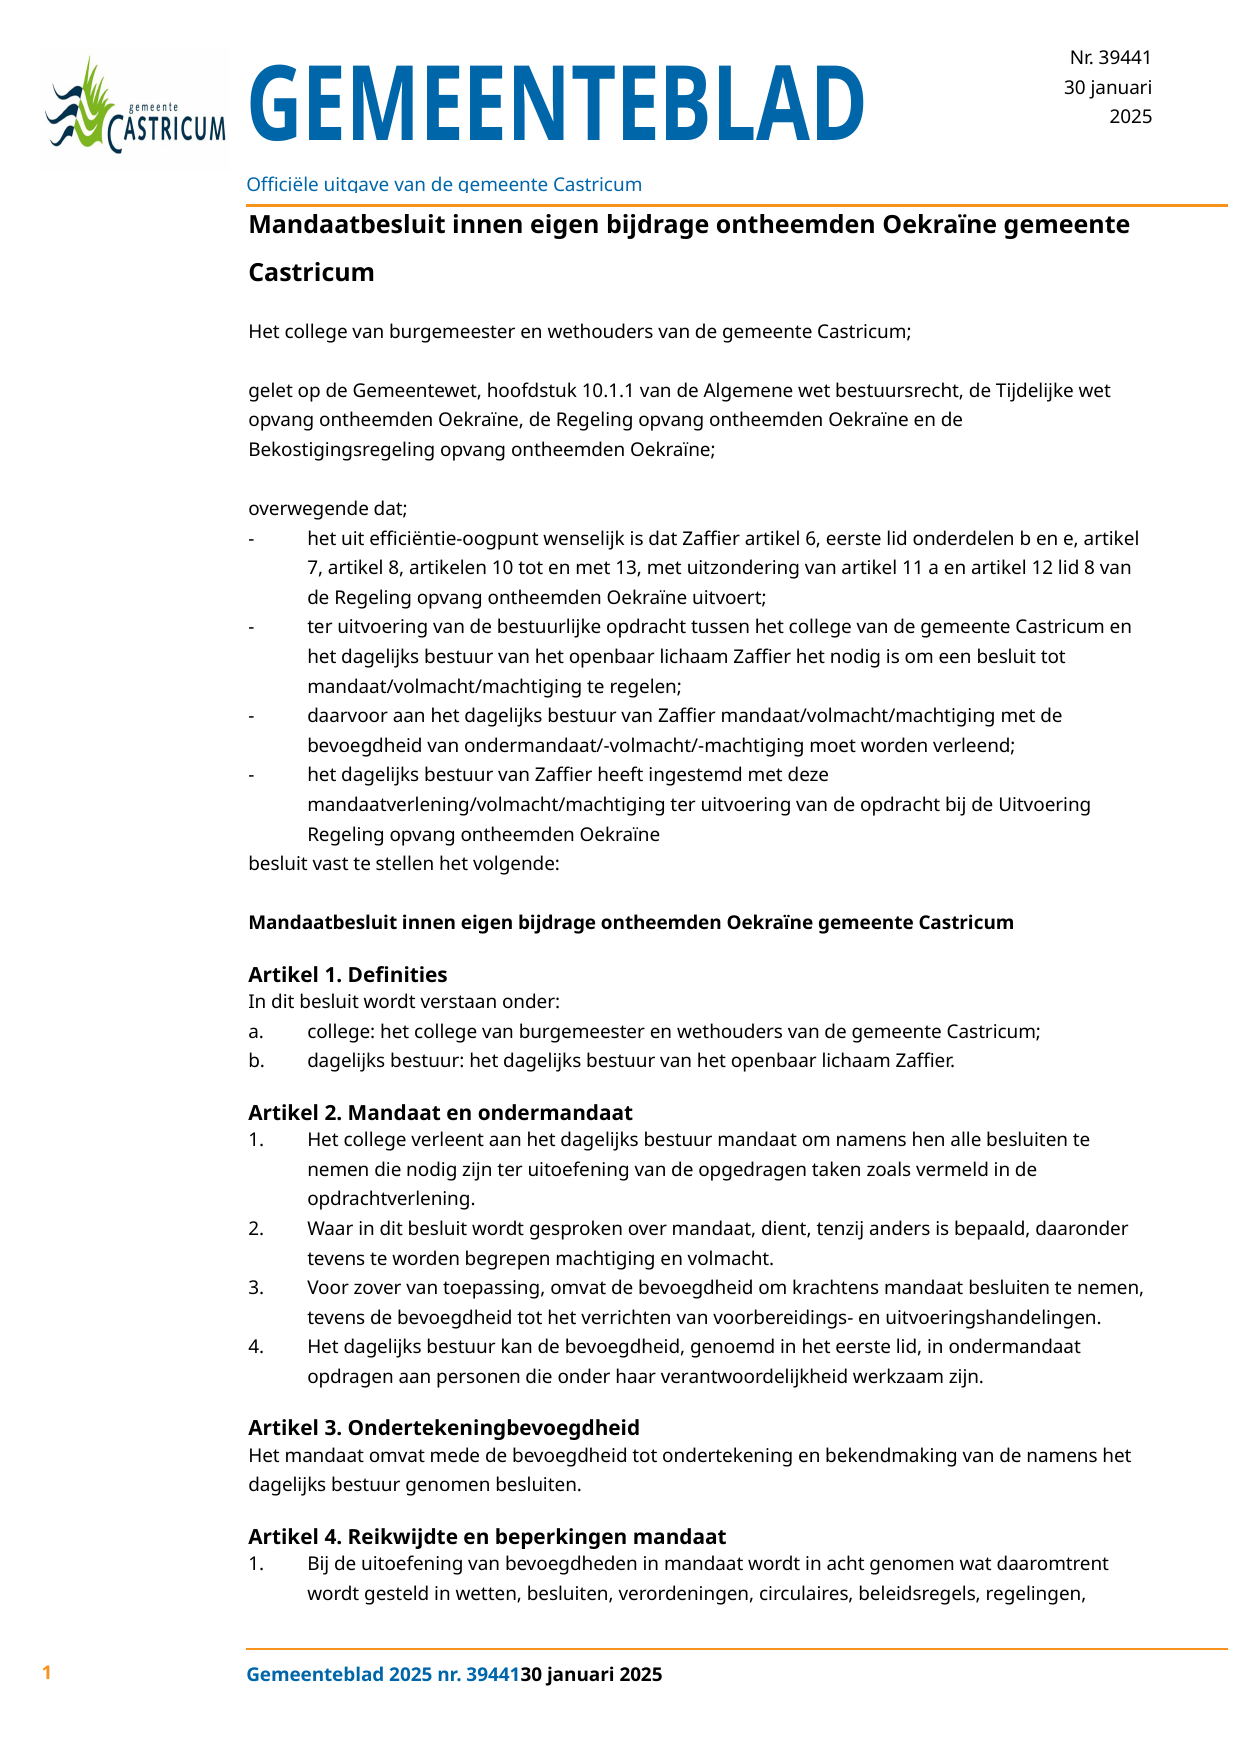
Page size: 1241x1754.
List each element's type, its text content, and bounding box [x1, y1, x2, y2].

text Het mandaat omvat mede de bevoegdheid tot ondertekening en bekendmaking van de namens het dagelijks bestuur genomen besluiten. [248, 1442, 1152, 1497]
text gelet op de Gemeentewet, hoofdstuk 10.1.1 van de Algemene wet bestuursrecht, de Tijdelijke wet opvang ontheemden Oekraïne, de Regeling opvang ontheemden Oekraïne en de Bekostigingsregeling opvang ontheemden Oekraïne; [248, 377, 1152, 462]
list Voor zover van toepassing, omvat de bevoegdheid om krachtens mandaat besluiten te nemen, tevens de bevoegdheid tot het verrichten van voorbereidings- en uitvoeringshandelingen. [248, 1274, 1152, 1330]
text Mandaatbesluit innen eigen bijdrage ontheemden Oekraïne gemeente Castricum [248, 207, 1152, 288]
picture [41, 47, 231, 172]
list Bij de uitoefening van bevoegdheden in mandaat wordt in acht genomen wat daaromtrent wordt gesteld in wetten, besluiten, verordeningen, circulaires, beleidsregels, regelingen, [248, 1550, 1152, 1606]
text Artikel 4. Reikwijdte en beperkingen mandaat [248, 1522, 1152, 1550]
list ter uitvoering van de bestuurlijke opdracht tussen het college van de gemeente Castricum en het dagelijks bestuur van het openbaar lichaam Zaffier het nodig is om een besluit tot mandaat/volmacht/machtiging te regelen; [248, 614, 1152, 699]
list het dagelijks bestuur van Zaffier heeft ingestemd met deze mandaatverlening/volmacht/machtiging ter uitvoering van de opdracht bij de Uitvoering Regeling opvang ontheemden Oekraïne [248, 762, 1152, 847]
list Het college verleent aan het dagelijks bestuur mandaat om namens hen alle besluiten te nemen die nodig zijn ter uitoefening van de opgedragen taken zoals vermeld in de opdrachtverlening. [248, 1126, 1152, 1211]
text Artikel 3. Ondertekeningbevoegdheid [248, 1413, 1152, 1442]
text Artikel 2. Mandaat en ondermandaat [248, 1098, 1152, 1126]
list daarvoor aan het dagelijks bestuur van Zaffier mandaat/volmacht/machtiging met de bevoegdheid van ondermandaat/-volmacht/-machtiging moet worden verleend; [248, 702, 1152, 758]
text Artikel 1. Definities [248, 960, 1152, 988]
text overwegende dat; [248, 495, 1152, 521]
text In dit besluit wordt verstaan onder: [248, 988, 1152, 1014]
text Het college van burgemeester en wethouders van de gemeente Castricum; [248, 318, 1152, 344]
list Waar in dit besluit wordt gesproken over mandaat, dient, tenzij anders is bepaald, daaronder tevens te worden begrepen machtiging en volmacht. [248, 1215, 1152, 1271]
text Mandaatbesluit innen eigen bijdrage ontheemden Oekraïne gemeente Castricum [248, 909, 1152, 935]
text besluit vast te stellen het volgende: [248, 850, 1152, 876]
list het uit efficiëntie-oogpunt wenselijk is dat Zaffier artikel 6, eerste lid onderdelen b en e, artikel 7, artikel 8, artikelen 10 tot en met 13, met uitzondering van artikel 11 a en artikel 12 lid 8 van de Regeling opvang ontheemden Oekraïne uitvoert; [248, 525, 1152, 610]
list college: het college van burgemeester en wethouders van de gemeente Castricum; [248, 1018, 1152, 1044]
list Het dagelijks bestuur kan de bevoegdheid, genoemd in het eerste lid, in ondermandaat opdragen aan personen die onder haar verantwoordelijkheid werkzaam zijn. [248, 1333, 1152, 1389]
list dagelijks bestuur: het dagelijks bestuur van het openbaar lichaam Zaffier. [248, 1048, 1152, 1073]
